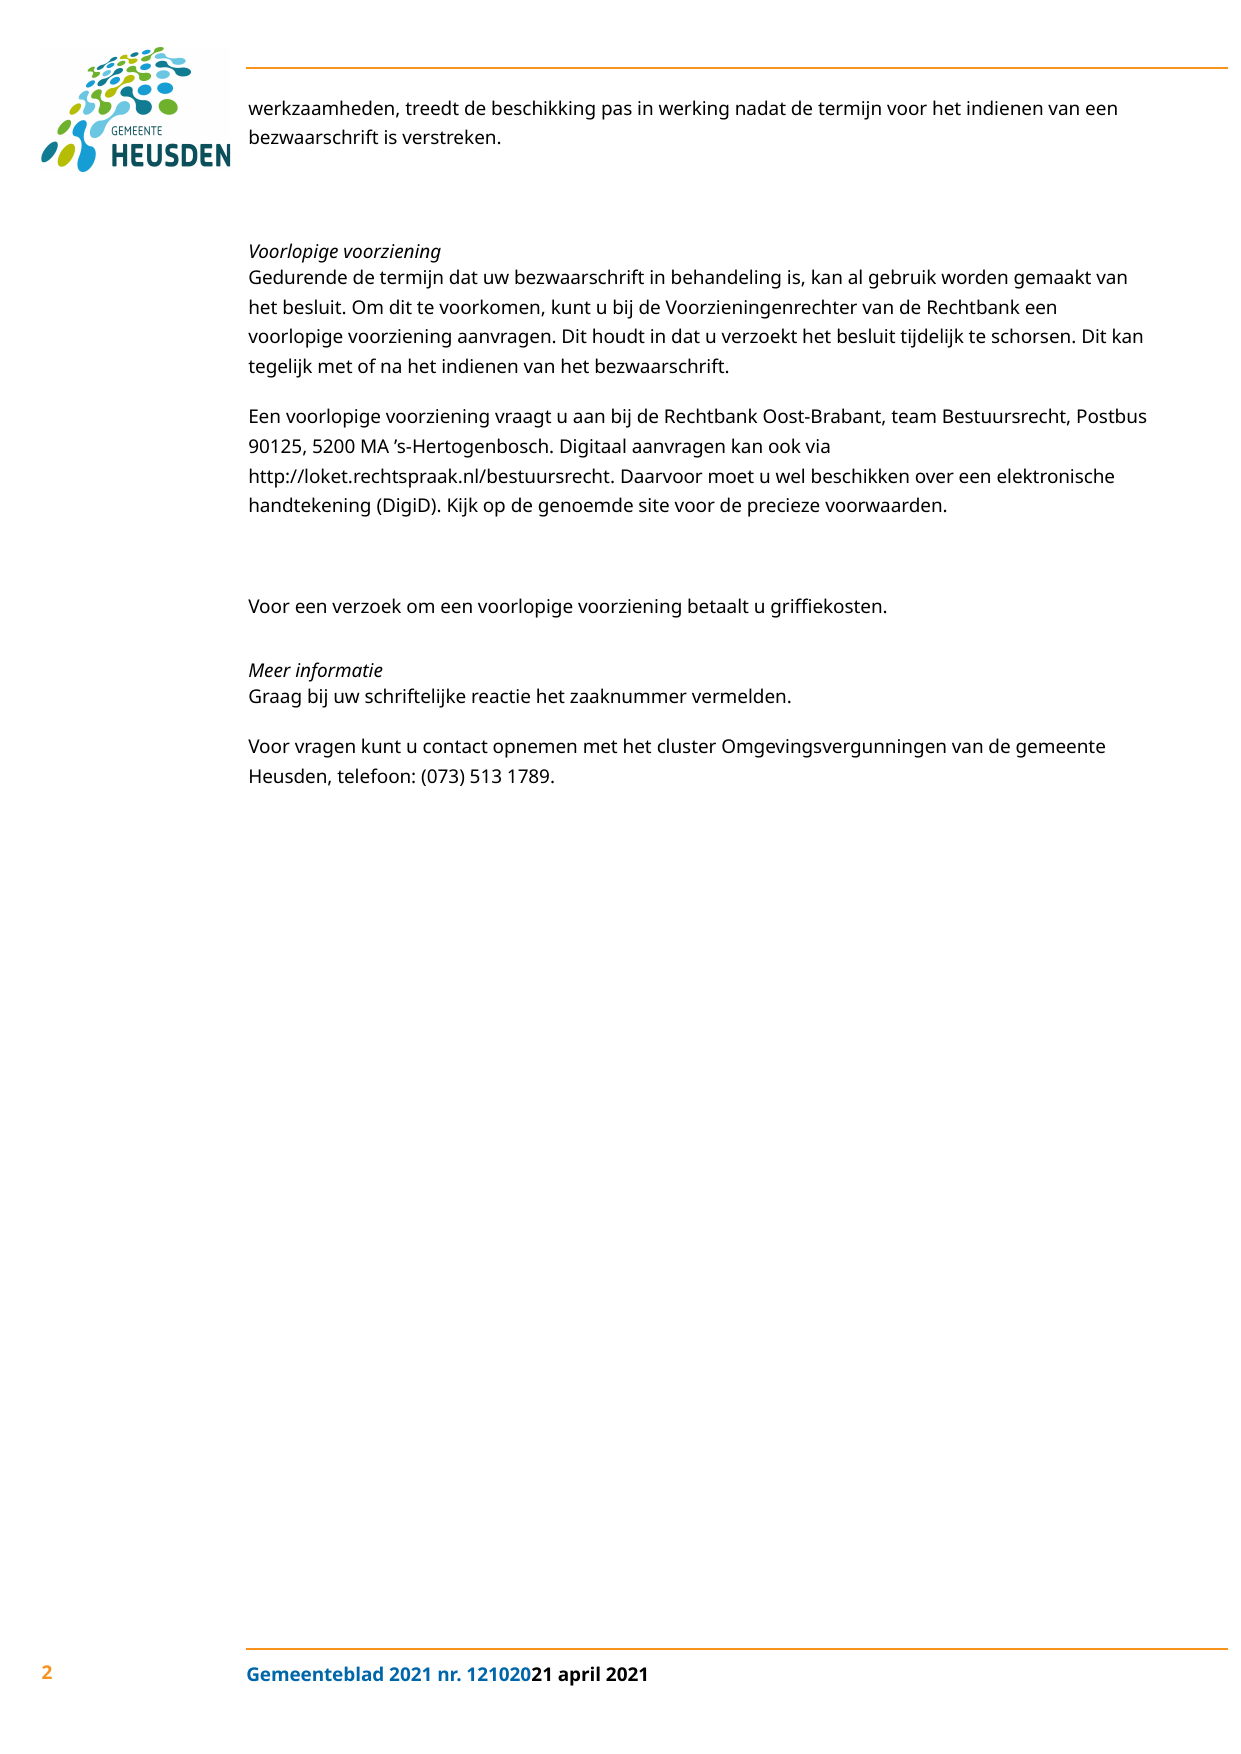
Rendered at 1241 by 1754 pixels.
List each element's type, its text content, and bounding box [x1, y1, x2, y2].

text Meer informatie [248, 657, 1152, 683]
text Een voorlopige voorziening vraagt u aan bij de Rechtbank Oost-Brabant, team Bestuursrecht, Postbus 90125, 5200 MA ’s-Hertogenbosch. Digitaal aanvragen kan ook via http://loket.rechtspraak.nl/bestuursrecht. Daarvoor moet u wel beschikken over een elektronische handtekening (DigiD). Kijk op de genoemde site voor de precieze voorwaarden. [248, 404, 1152, 518]
text Voor vragen kunt u contact opnemen met het cluster Omgevingsvergunningen van de gemeente Heusden, telefoon: (073) 513 1789. [248, 733, 1152, 789]
text Graag bij uw schriftelijke reactie het zaaknummer vermelden. [248, 683, 1152, 709]
text werkzaamheden, treedt de beschikking pas in werking nadat de termijn voor het indienen van een bezwaarschrift is verstreken. [248, 95, 1152, 150]
text Voorlopige voorziening [248, 239, 1152, 264]
text Gedurende de termijn dat uw bezwaarschrift in behandeling is, kan al gebruik worden gemaakt van het besluit. Om dit te voorkomen, kunt u bij de Voorzieningenrechter van de Rechtbank een voorlopige voorziening aanvragen. Dit houdt in dat u verzoekt het besluit tijdelijk te schorsen. Dit kan tegelijk met of na het indienen van het bezwaarschrift. [248, 264, 1152, 379]
text Voor een verzoek om een voorlopige voorziening betaalt u griffiekosten. [248, 593, 1152, 619]
picture [41, 47, 231, 172]
